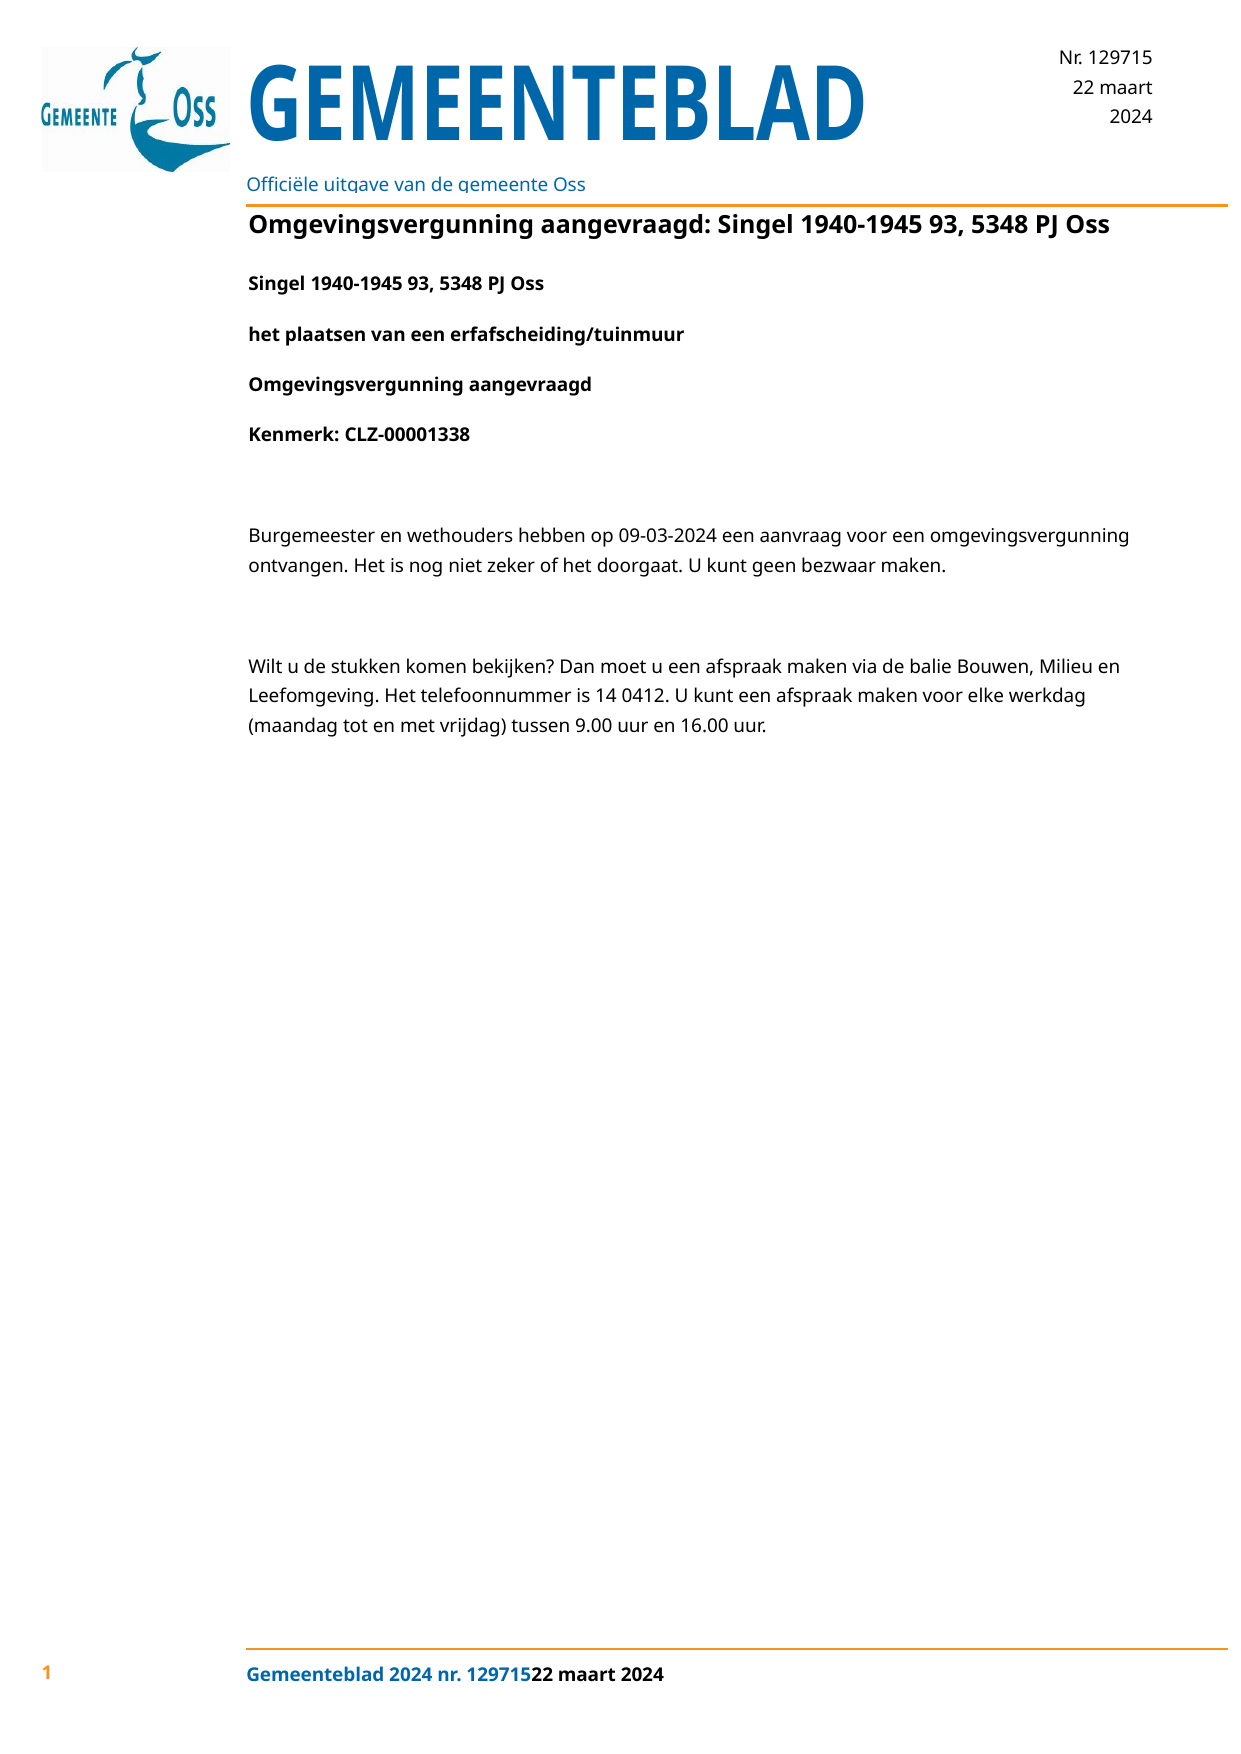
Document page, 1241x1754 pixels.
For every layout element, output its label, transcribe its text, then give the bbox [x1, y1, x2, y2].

text Omgevingsvergunning aangevraagd: Singel 1940-1945 93, 5348 PJ Oss [248, 207, 1152, 241]
text het plaatsen van een erfafscheiding/tuinmuur [248, 321, 1152, 346]
text Kenmerk: CLZ-00001338 [248, 422, 1152, 447]
text Singel 1940-1945 93, 5348 PJ Oss [248, 270, 1152, 296]
picture [41, 47, 231, 172]
text Wilt u de stukken komen bekijken? Dan moet u een afspraak maken via de balie Bouwen, Milieu en Leefomgeving. Het telefoonnummer is 14 0412. U kunt een afspraak maken voor elke werkdag (maandag tot en met vrijdag) tussen 9.00 uur en 16.00 uur. [248, 653, 1152, 738]
text Omgevingsvergunning aangevraagd [248, 371, 1152, 397]
text Burgemeester en wethouders hebben op 09-03-2024 een aanvraag voor een omgevingsvergunning ontvangen. Het is nog niet zeker of het doorgaat. U kunt geen bezwaar maken. [248, 522, 1152, 578]
